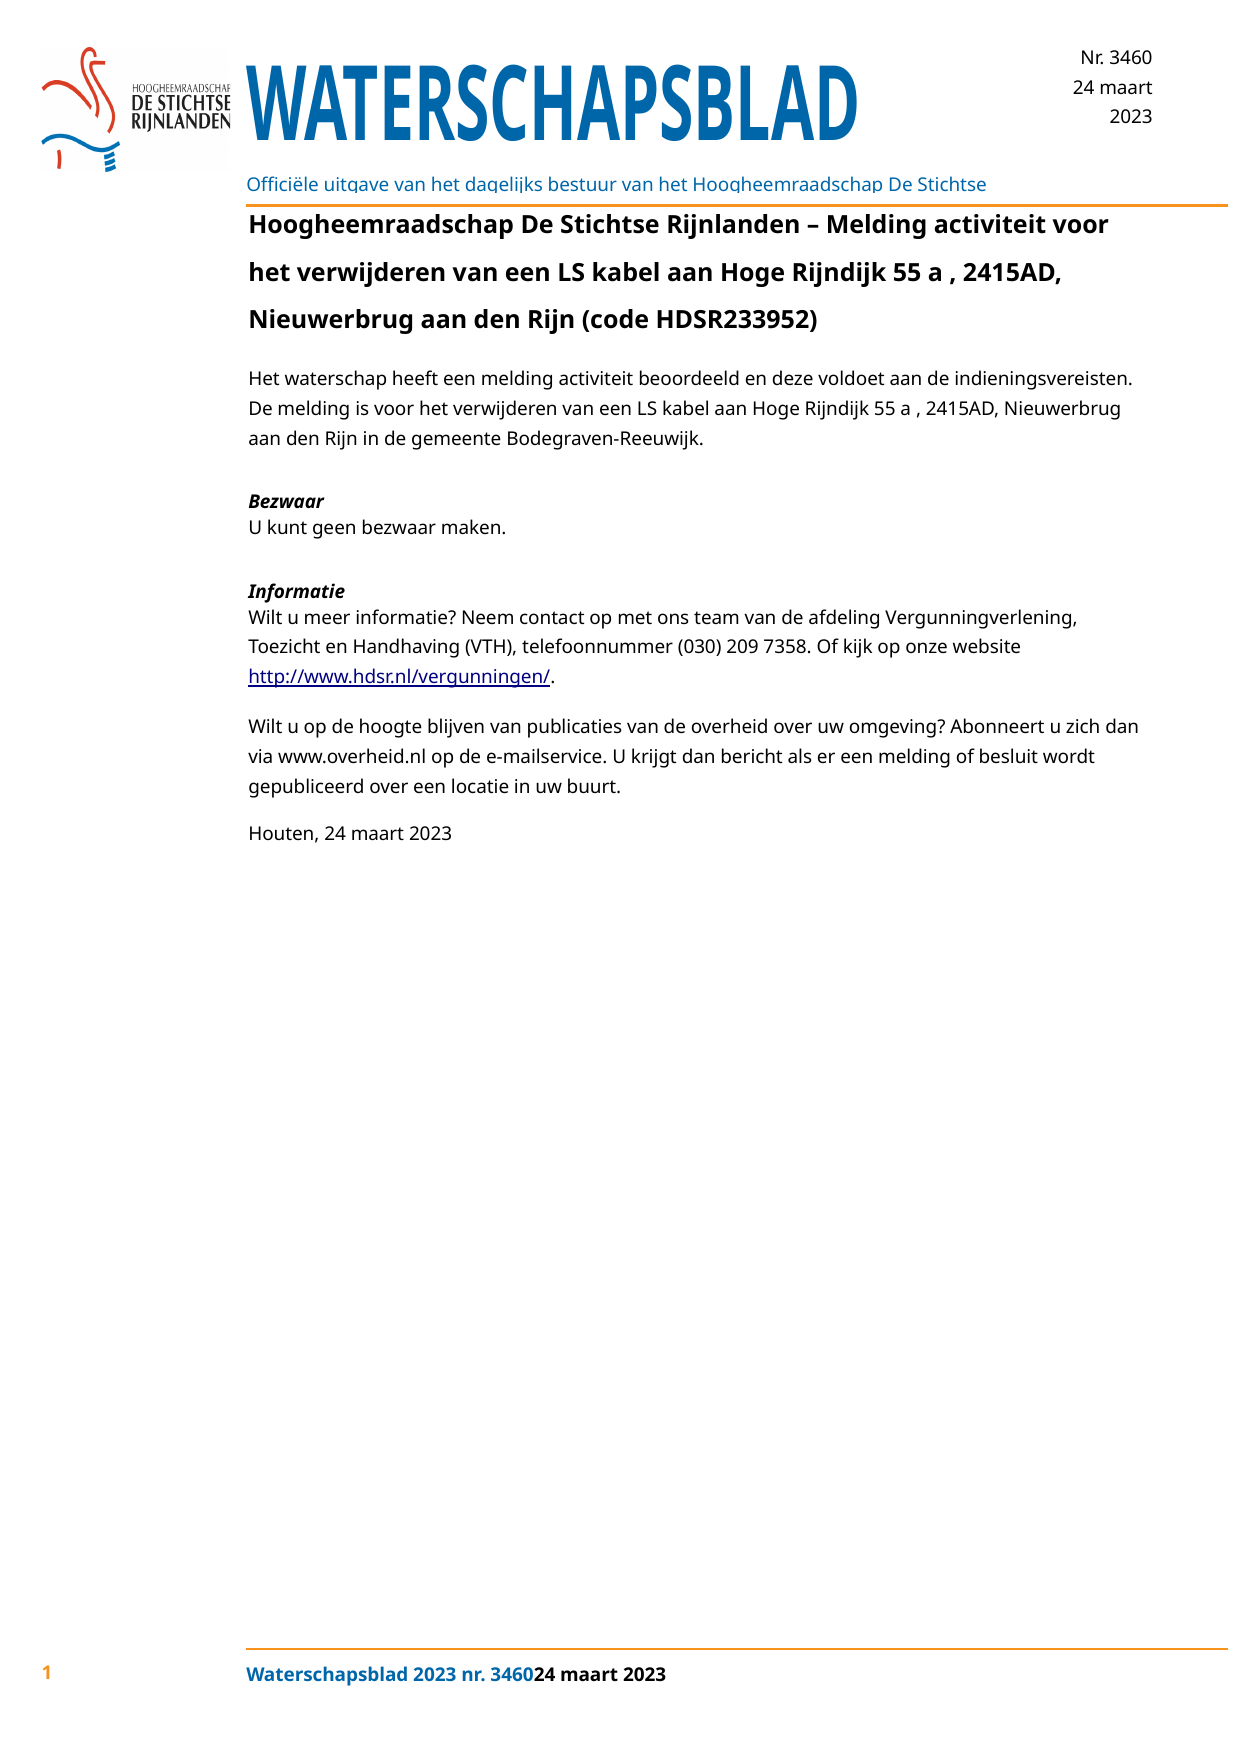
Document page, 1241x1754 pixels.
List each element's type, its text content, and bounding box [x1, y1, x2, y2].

text U kunt geen bezwaar maken. [248, 514, 1152, 540]
text Houten, 24 maart 2023 [248, 821, 1152, 846]
text Bezwaar [248, 489, 1152, 514]
text Wilt u op de hoogte blijven van publicaties van de overheid over uw omgeving? Abonneert u zich dan via www.overheid.nl op de e-mailservice. U krijgt dan bericht als er een melding of besluit wordt gepubliceerd over een locatie in uw buurt. [248, 714, 1152, 798]
picture [41, 47, 231, 172]
text Wilt u meer informatie? Neem contact op met ons team van de afdeling Vergunningverlening, Toezicht en Handhaving (VTH), telefoonnummer (030) 209 7358. Of kijk op onze website http://www.hdsr.nl/vergunningen/. [248, 604, 1152, 689]
text Het waterschap heeft een melding activiteit beoordeeld en deze voldoet aan de indieningsvereisten. De melding is voor het verwijderen van een LS kabel aan Hoge Rijndijk 55 a , 2415AD, Nieuwerbrug aan den Rijn in de gemeente Bodegraven-Reeuwijk. [248, 366, 1152, 450]
text Informatie [248, 578, 1152, 604]
text Hoogheemraadschap De Stichtse Rijnlanden – Melding activiteit voor het verwijderen van een LS kabel aan Hoge Rijndijk 55 a , 2415AD, Nieuwerbrug aan den Rijn (code HDSR233952) [248, 207, 1152, 336]
